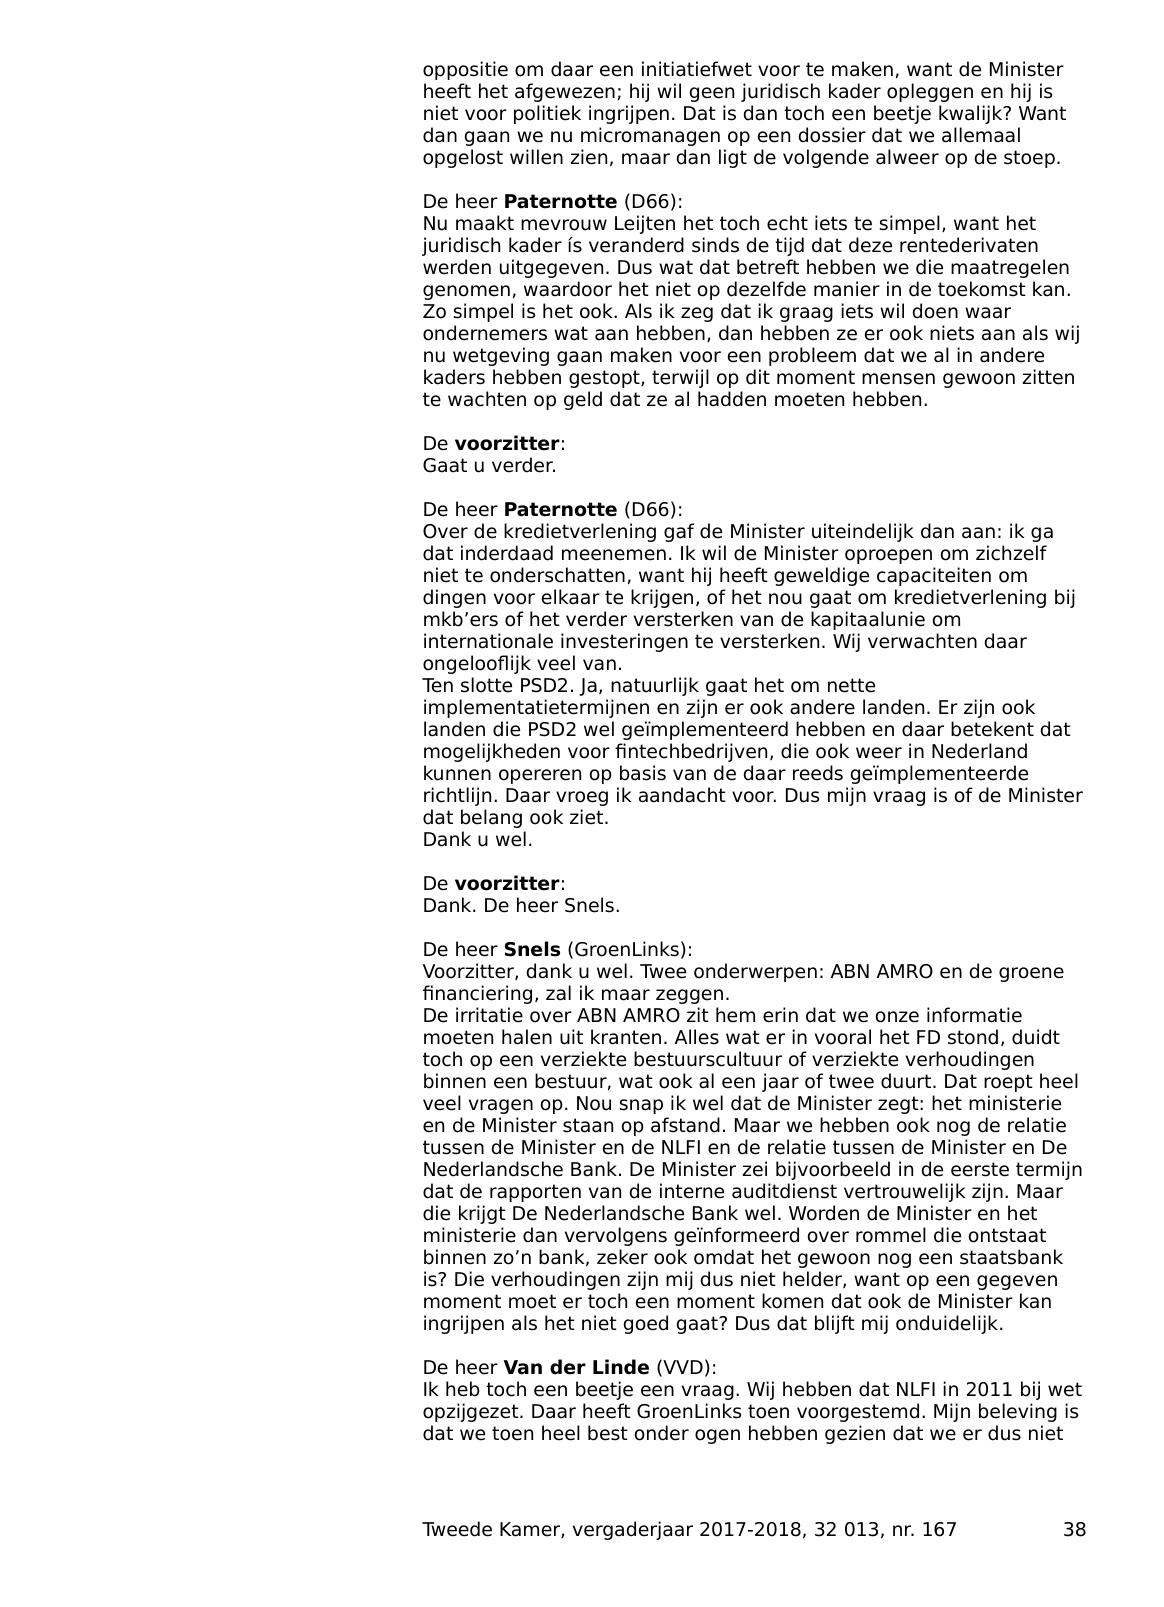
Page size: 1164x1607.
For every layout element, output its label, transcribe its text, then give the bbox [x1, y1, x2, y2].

text oppositie om daar een initiatiefwet voor te maken, want de Minister heeft het afgewezen; hij wil geen juridisch kader opleggen en hij is niet voor politiek ingrijpen. Dat is dan toch een beetje kwalijk? Want dan gaan we nu micromanagen op een dossier dat we allemaal opgelost willen zien, maar dan ligt de volgende alweer op de stoep. [422, 59, 1087, 169]
text Nu maakt mevrouw Leijten het toch echt iets te simpel, want het juridisch kader ís veranderd sinds de tijd dat deze rentederivaten werden uitgegeven. Dus wat dat betreft hebben we die maatregelen genomen, waardoor het niet op dezelfde manier in de toekomst kan. Zo simpel is het ook. Als ik zeg dat ik graag iets wil doen waar ondernemers wat aan hebben, dan hebben ze er ook niets aan als wij nu wetgeving gaan maken voor een probleem dat we al in andere kaders hebben gestopt, terwijl op dit moment mensen gewoon zitten te wachten op geld dat ze al hadden moeten hebben. [422, 213, 1087, 411]
text Ten slotte PSD2. Ja, natuurlijk gaat het om nette implementatietermijnen en zijn er ook andere landen. Er zijn ook landen die PSD2 wel geïmplementeerd hebben en daar betekent dat mogelijkheden voor fintechbedrijven, die ook weer in Nederland kunnen opereren op basis van de daar reeds geïmplementeerde richtlijn. Daar vroeg ik aandacht voor. Dus mijn vraag is of de Minister dat belang ook ziet. [422, 675, 1087, 829]
text Dank u wel. [422, 829, 1087, 851]
text Dank. De heer Snels. [422, 895, 1087, 917]
text Over de kredietverlening gaf de Minister uiteindelijk dan aan: ik ga dat inderdaad meenemen. Ik wil de Minister oproepen om zichzelf niet te onderschatten, want hij heeft geweldige capaciteiten om dingen voor elkaar te krijgen, of het nou gaat om kredietverlening bij mkb’ers of het verder versterken van de kapitaalunie om internationale investeringen te versterken. Wij verwachten daar ongelooflijk veel van. [422, 521, 1087, 675]
text Voorzitter, dank u wel. Twee onderwerpen: ABN AMRO en de groene financiering, zal ik maar zeggen. [422, 961, 1087, 1005]
text Ik heb toch een beetje een vraag. Wij hebben dat NLFI in 2011 bij wet opzijgezet. Daar heeft GroenLinks toen voorgestemd. Mijn beleving is dat we toen heel best onder ogen hebben gezien dat we er dus niet [422, 1379, 1087, 1445]
text De voorzitter: [422, 873, 1087, 895]
text De irritatie over ABN AMRO zit hem erin dat we onze informatie moeten halen uit kranten. Alles wat er in vooral het FD stond, duidt toch op een verziekte bestuurscultuur of verziekte verhoudingen binnen een bestuur, wat ook al een jaar of twee duurt. Dat roept heel veel vragen op. Nou snap ik wel dat de Minister zegt: het ministerie en de Minister staan op afstand. Maar we hebben ook nog de relatie tussen de Minister en de NLFI en de relatie tussen de Minister en De Nederlandsche Bank. De Minister zei bijvoorbeeld in de eerste termijn dat de rapporten van de interne auditdienst vertrouwelijk zijn. Maar die krijgt De Nederlandsche Bank wel. Worden de Minister en het ministerie dan vervolgens geïnformeerd over rommel die ontstaat binnen zo’n bank, zeker ook omdat het gewoon nog een staatsbank is? Die verhoudingen zijn mij dus niet helder, want op een gegeven moment moet er toch een moment komen dat ook de Minister kan ingrijpen als het niet goed gaat? Dus dat blijft mij onduidelijk. [422, 1005, 1087, 1335]
text De heer Paternotte (D66): [422, 191, 1087, 213]
text Gaat u verder. [422, 455, 1087, 477]
text De heer Van der Linde (VVD): [422, 1357, 1087, 1379]
text De voorzitter: [422, 433, 1087, 455]
text De heer Snels (GroenLinks): [422, 939, 1087, 961]
text De heer Paternotte (D66): [422, 499, 1087, 521]
